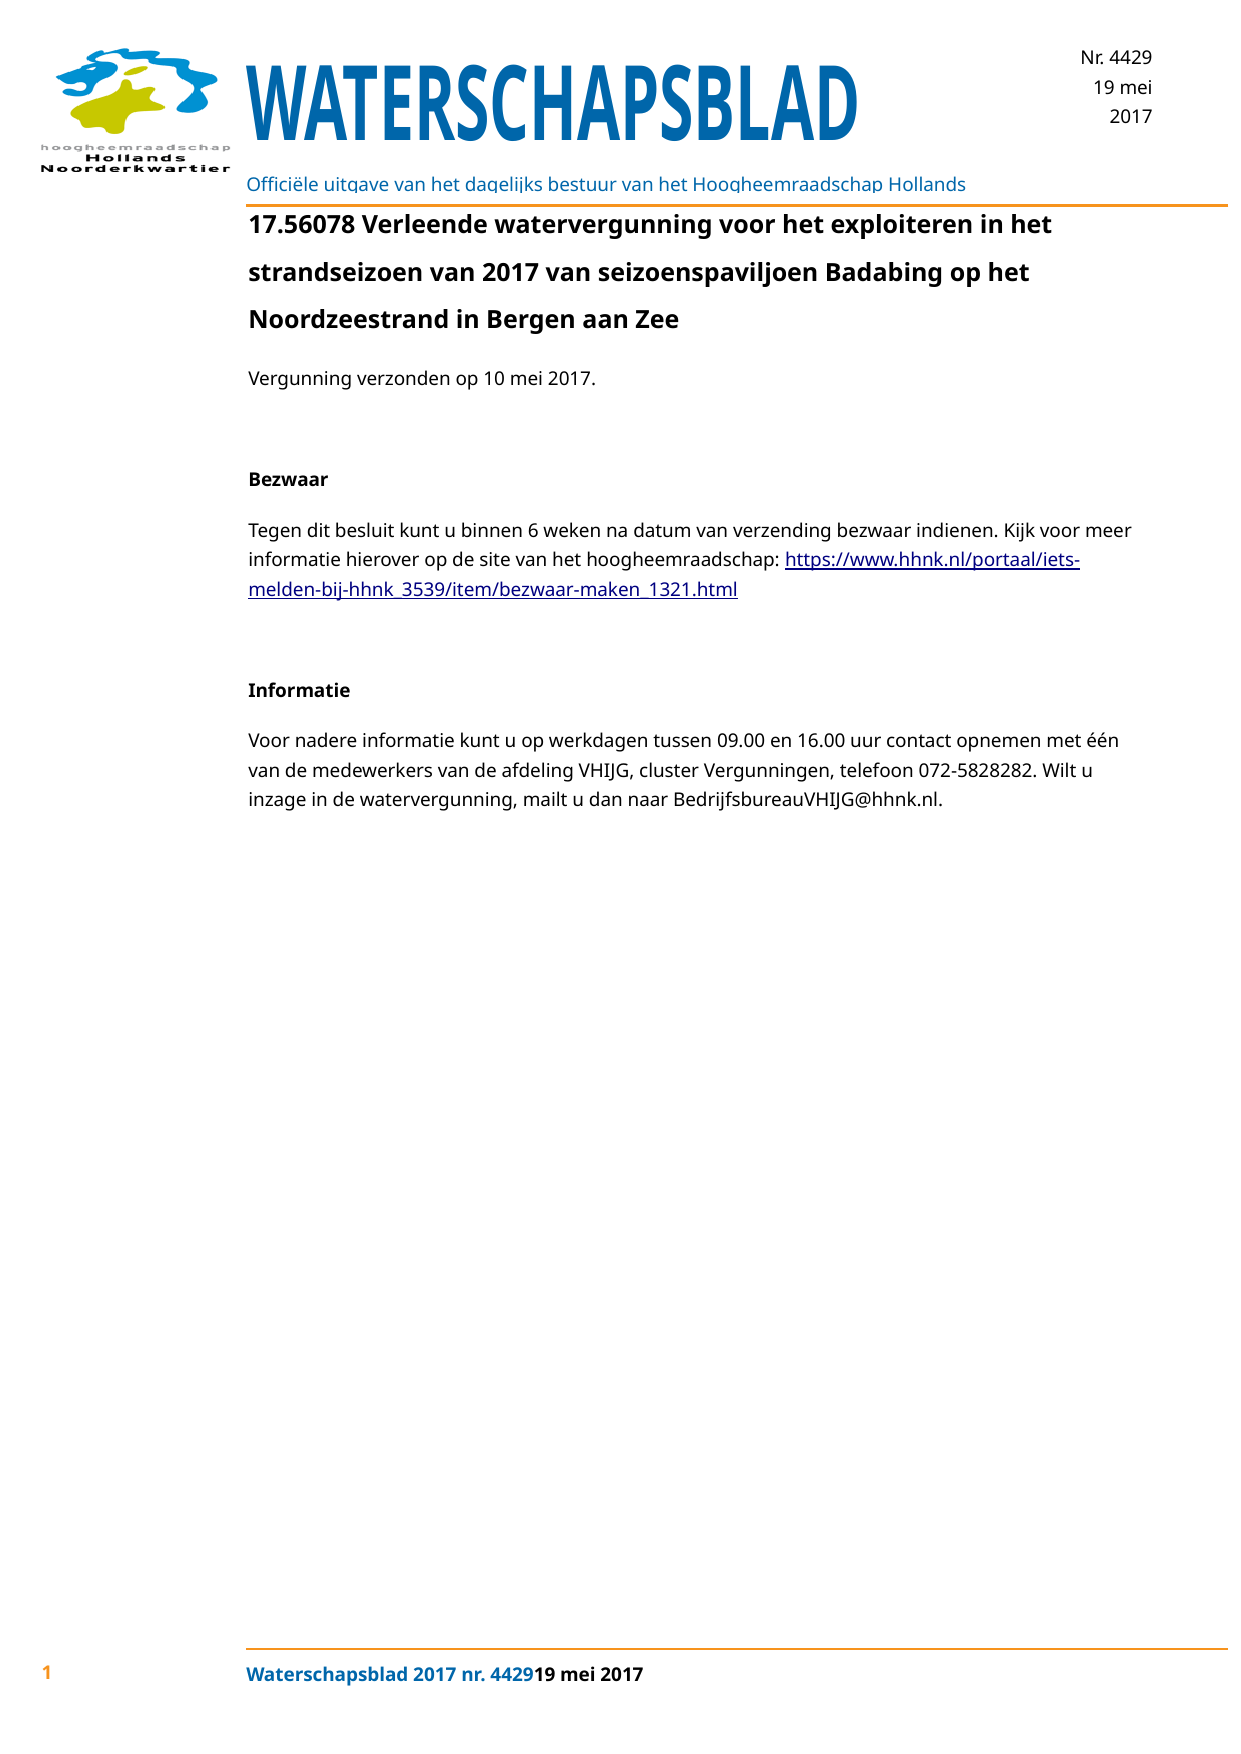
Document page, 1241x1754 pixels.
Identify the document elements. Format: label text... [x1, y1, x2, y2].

picture [41, 47, 231, 172]
text Bezwaar [248, 466, 1152, 492]
text 17.56078 Verleende watervergunning voor het exploiteren in het strandseizoen van 2017 van seizoenspaviljoen Badabing op het Noordzeestrand in Bergen aan Zee [248, 207, 1152, 336]
text Voor nadere informatie kunt u op werkdagen tussen 09.00 en 16.00 uur contact opnemen met één van de medewerkers van de afdeling VHIJG, cluster Vergunningen, telefoon 072-5828282. Wilt u inzage in de watervergunning, mailt u dan naar BedrijfsbureauVHIJG@hhnk.nl. [248, 727, 1152, 812]
text Informatie [248, 677, 1152, 702]
text Vergunning verzonden op 10 mei 2017. [248, 366, 1152, 391]
text Tegen dit besluit kunt u binnen 6 weken na datum van verzending bezwaar indienen. Kijk voor meer informatie hierover op de site van het hoogheemraadschap: https://www.hhnk.nl/portaal/iets-melden-bij-hhnk_3539/item/bezwaar-maken_1321.html [248, 517, 1152, 602]
